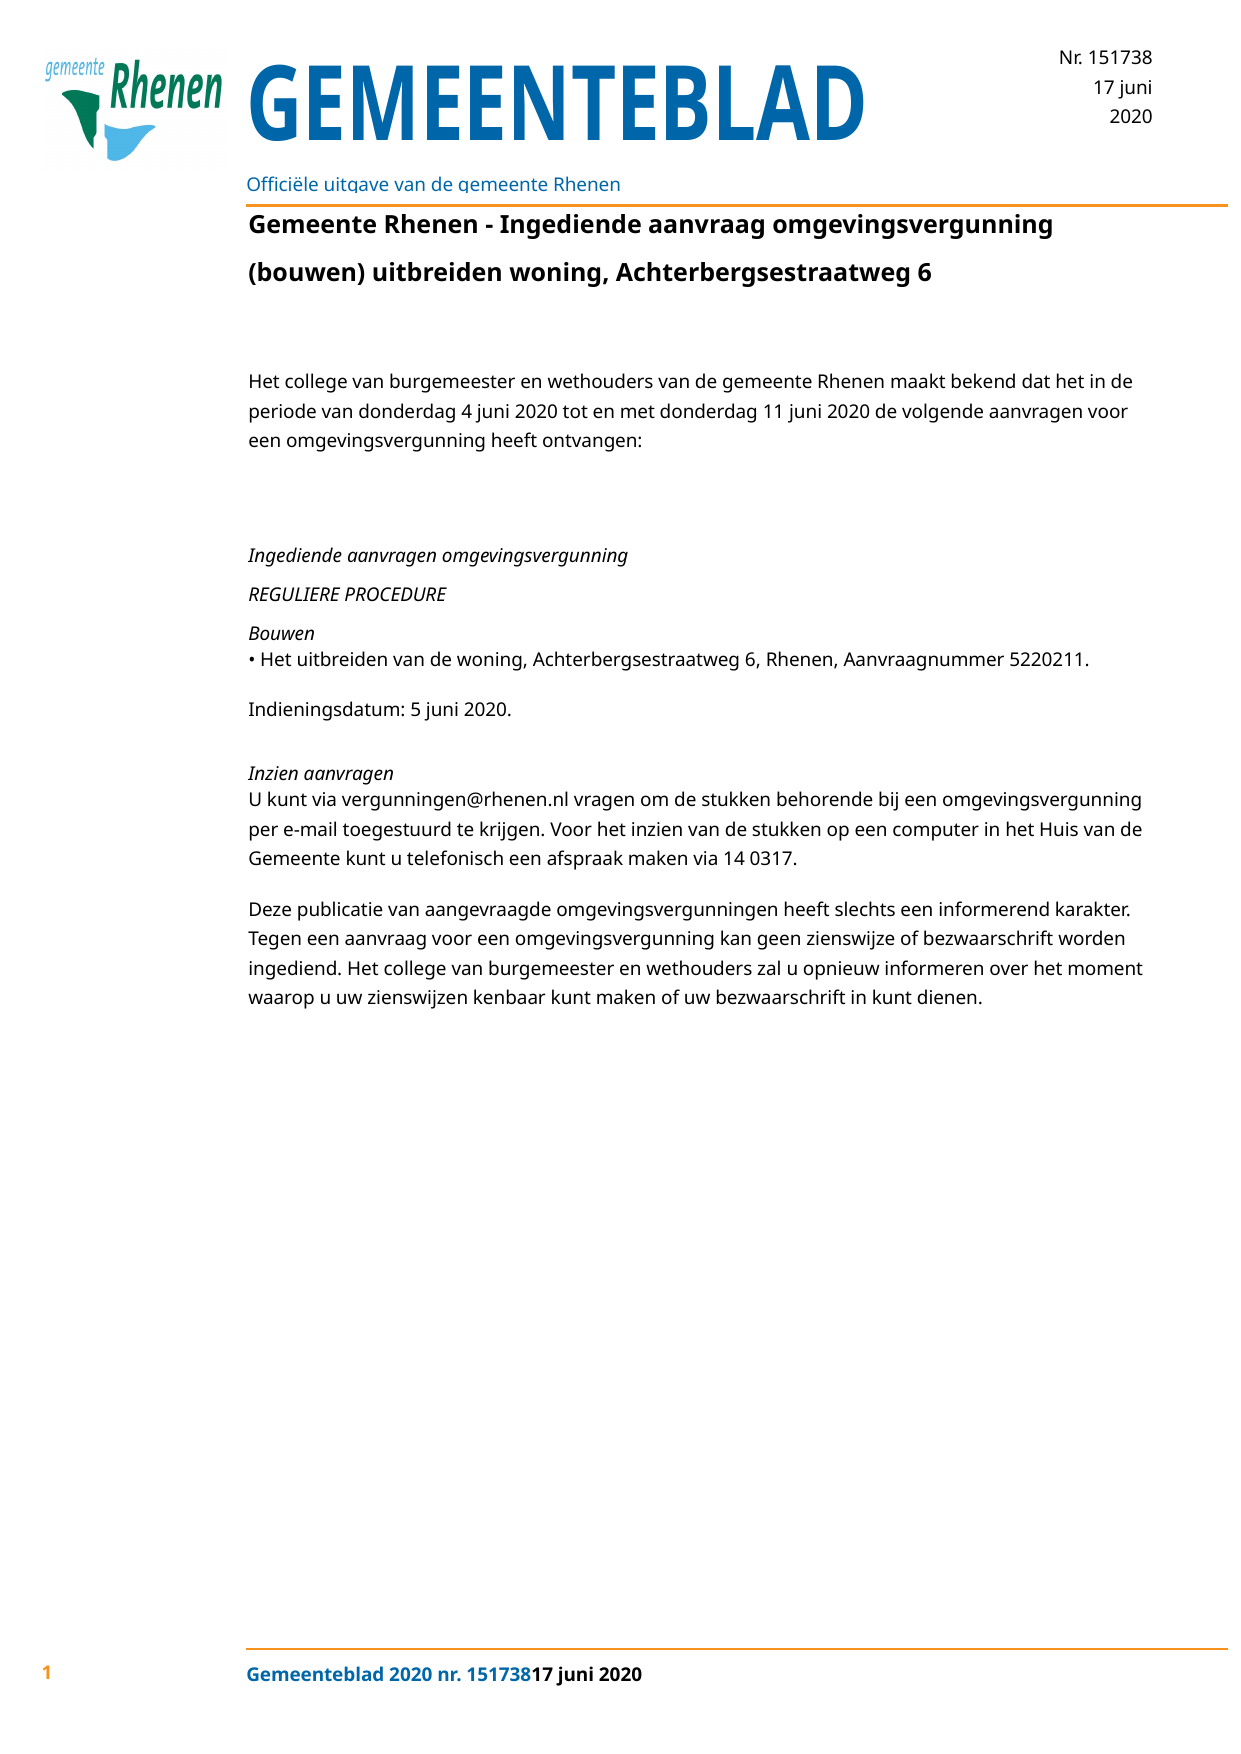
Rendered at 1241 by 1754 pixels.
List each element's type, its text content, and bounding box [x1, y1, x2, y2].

picture [41, 47, 231, 172]
text Indieningsdatum: 5 juni 2020. [248, 697, 1152, 722]
text Inzien aanvragen [248, 761, 1152, 786]
text Het college van burgemeester en wethouders van de gemeente Rhenen maakt bekend dat het in de periode van donderdag 4 juni 2020 tot en met donderdag 11 juni 2020 de volgende aanvragen voor een omgevingsvergunning heeft ontvangen: [248, 368, 1152, 453]
text Bouwen [248, 620, 1152, 646]
text U kunt via vergunningen@rhenen.nl vragen om de stukken behorende bij een omgevingsvergunning per e-mail toegestuurd te krijgen. Voor het inzien van de stukken op een computer in het Huis van de Gemeente kunt u telefonisch een afspraak maken via 14 0317. [248, 786, 1152, 871]
text Ingediende aanvragen omgevingsvergunning [248, 542, 1152, 568]
text REGULIERE PROCEDURE [248, 581, 1152, 607]
text Deze publicatie van aangevraagde omgevingsvergunningen heeft slechts een informerend karakter. Tegen een aanvraag voor een omgevingsvergunning kan geen zienswijze of bezwaarschrift worden ingediend. Het college van burgemeester en wethouders zal u opnieuw informeren over het moment waarop u uw zienswijzen kenbaar kunt maken of uw bezwaarschrift in kunt dienen. [248, 896, 1152, 1010]
text • Het uitbreiden van de woning, Achterbergsestraatweg 6, Rhenen, Aanvraagnummer 5220211. [248, 646, 1152, 672]
text Gemeente Rhenen - Ingediende aanvraag omgevingsvergunning (bouwen) uitbreiden woning, Achterbergsestraatweg 6 [248, 207, 1152, 288]
